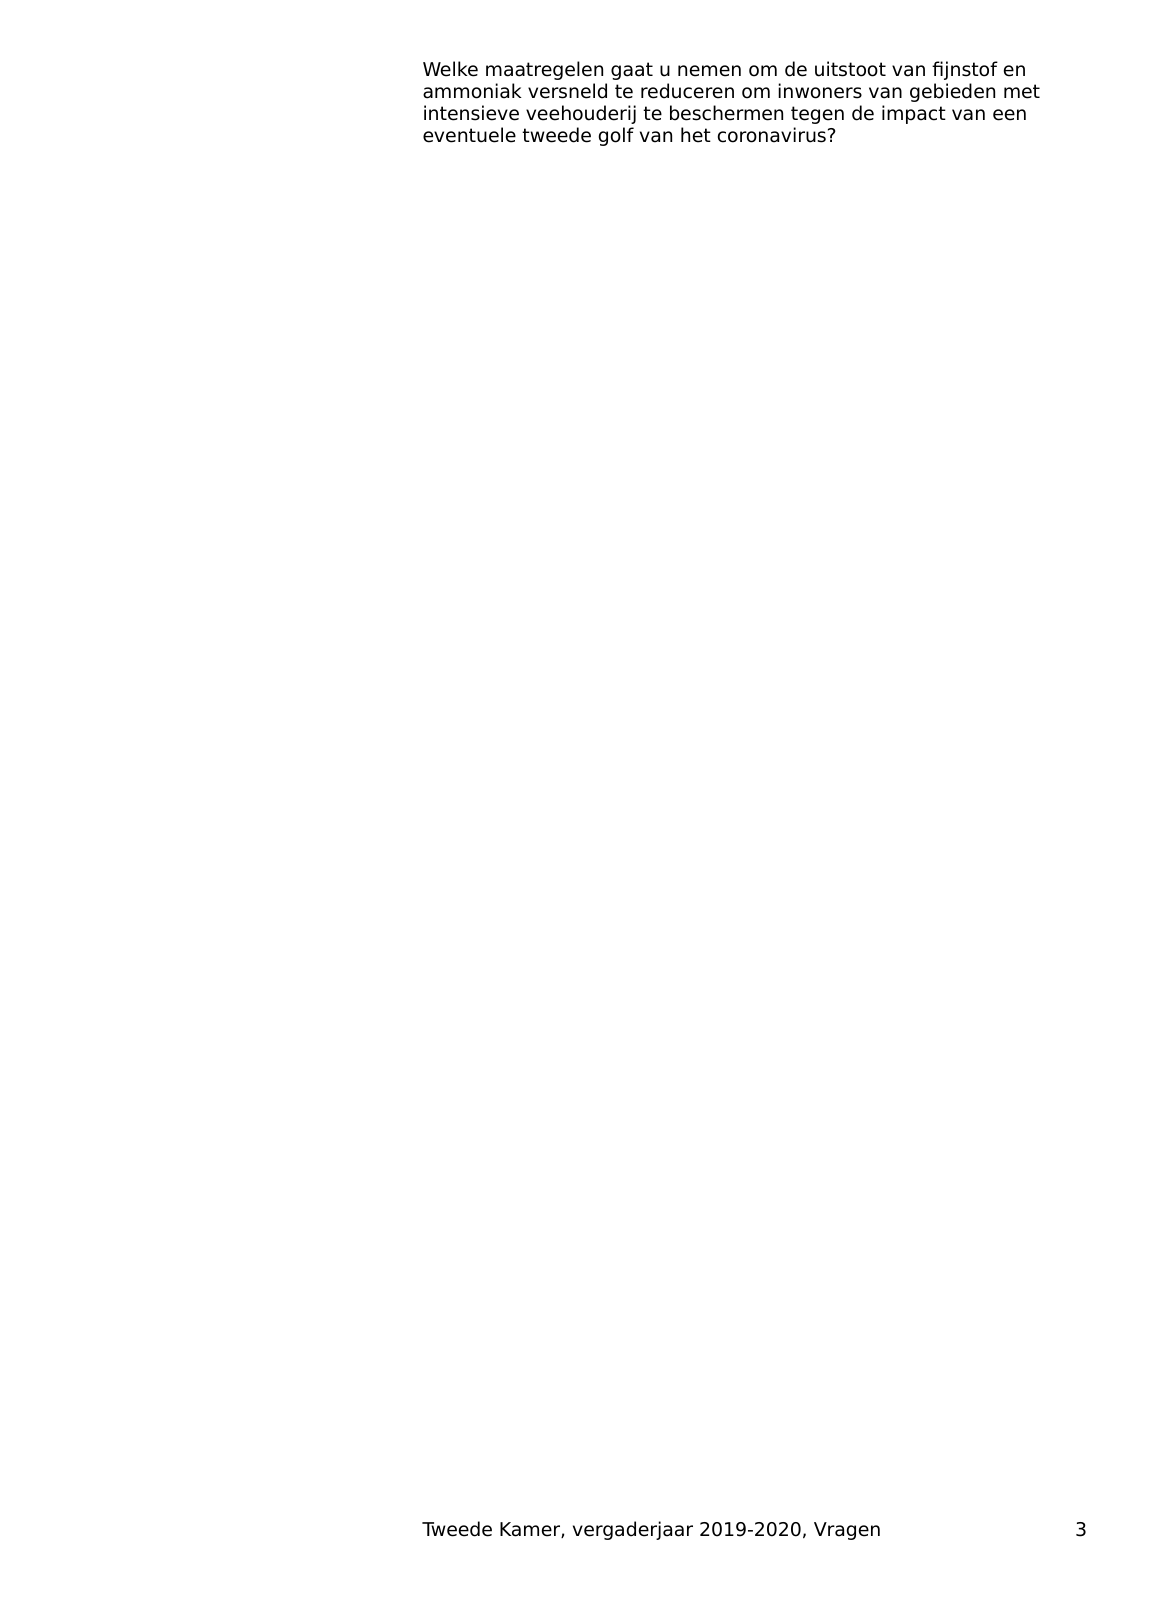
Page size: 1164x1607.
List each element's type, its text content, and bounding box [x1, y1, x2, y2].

text Welke maatregelen gaat u nemen om de uitstoot van fijnstof en ammoniak versneld te reduceren om inwoners van gebieden met intensieve veehouderij te beschermen tegen de impact van een eventuele tweede golf van het coronavirus? [422, 59, 1087, 147]
